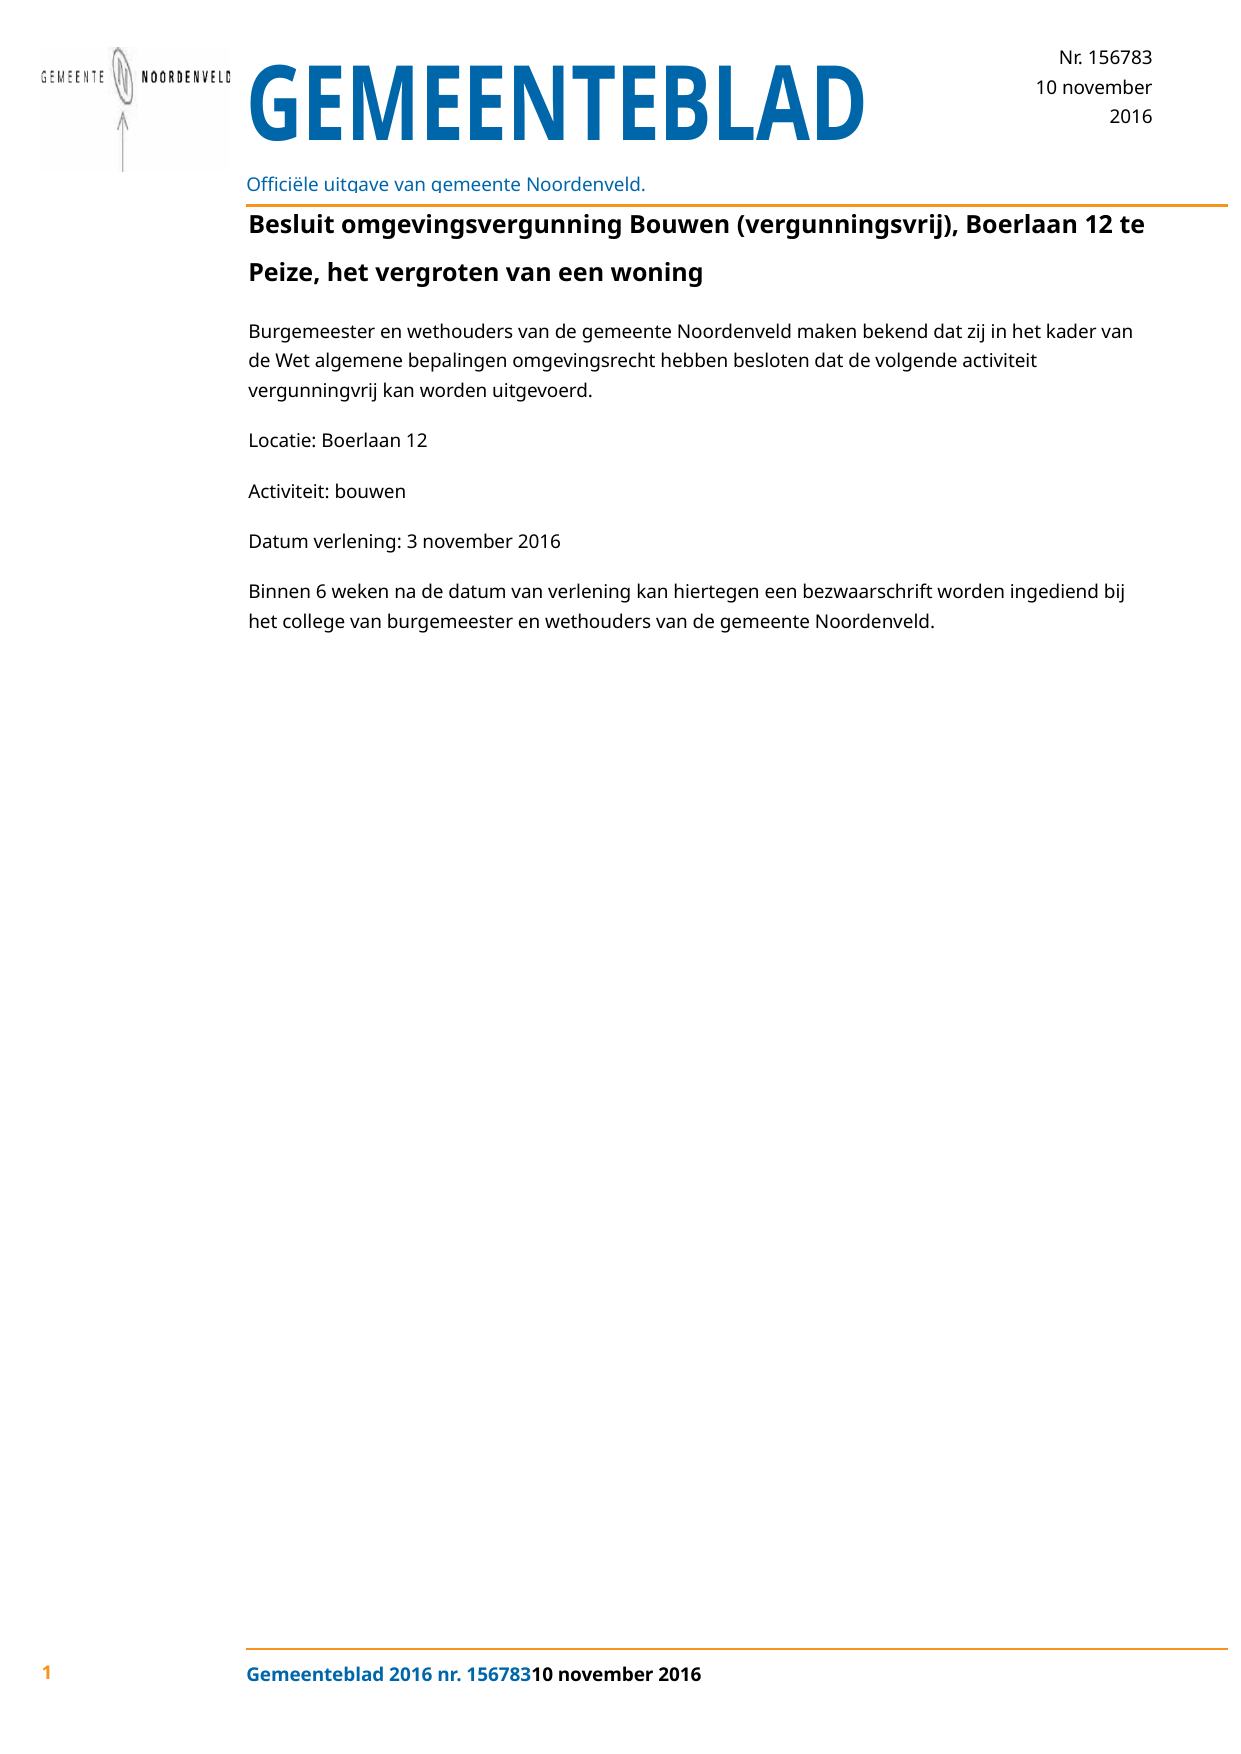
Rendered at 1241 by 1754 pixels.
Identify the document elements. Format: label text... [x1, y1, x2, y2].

text Binnen 6 weken na de datum van verlening kan hiertegen een bezwaarschrift worden ingediend bij het college van burgemeester en wethouders van de gemeente Noordenveld. [248, 579, 1152, 634]
picture [41, 47, 231, 172]
text Locatie: Boerlaan 12 [248, 427, 1152, 453]
text Besluit omgevingsvergunning Bouwen (vergunningsvrij), Boerlaan 12 te Peize, het vergroten van een woning [248, 207, 1152, 288]
text Activiteit: bouwen [248, 478, 1152, 504]
text Datum verlening: 3 november 2016 [248, 528, 1152, 554]
text Burgemeester en wethouders van de gemeente Noordenveld maken bekend dat zij in het kader van de Wet algemene bepalingen omgevingsrecht hebben besloten dat de volgende activiteit vergunningvrij kan worden uitgevoerd. [248, 318, 1152, 403]
